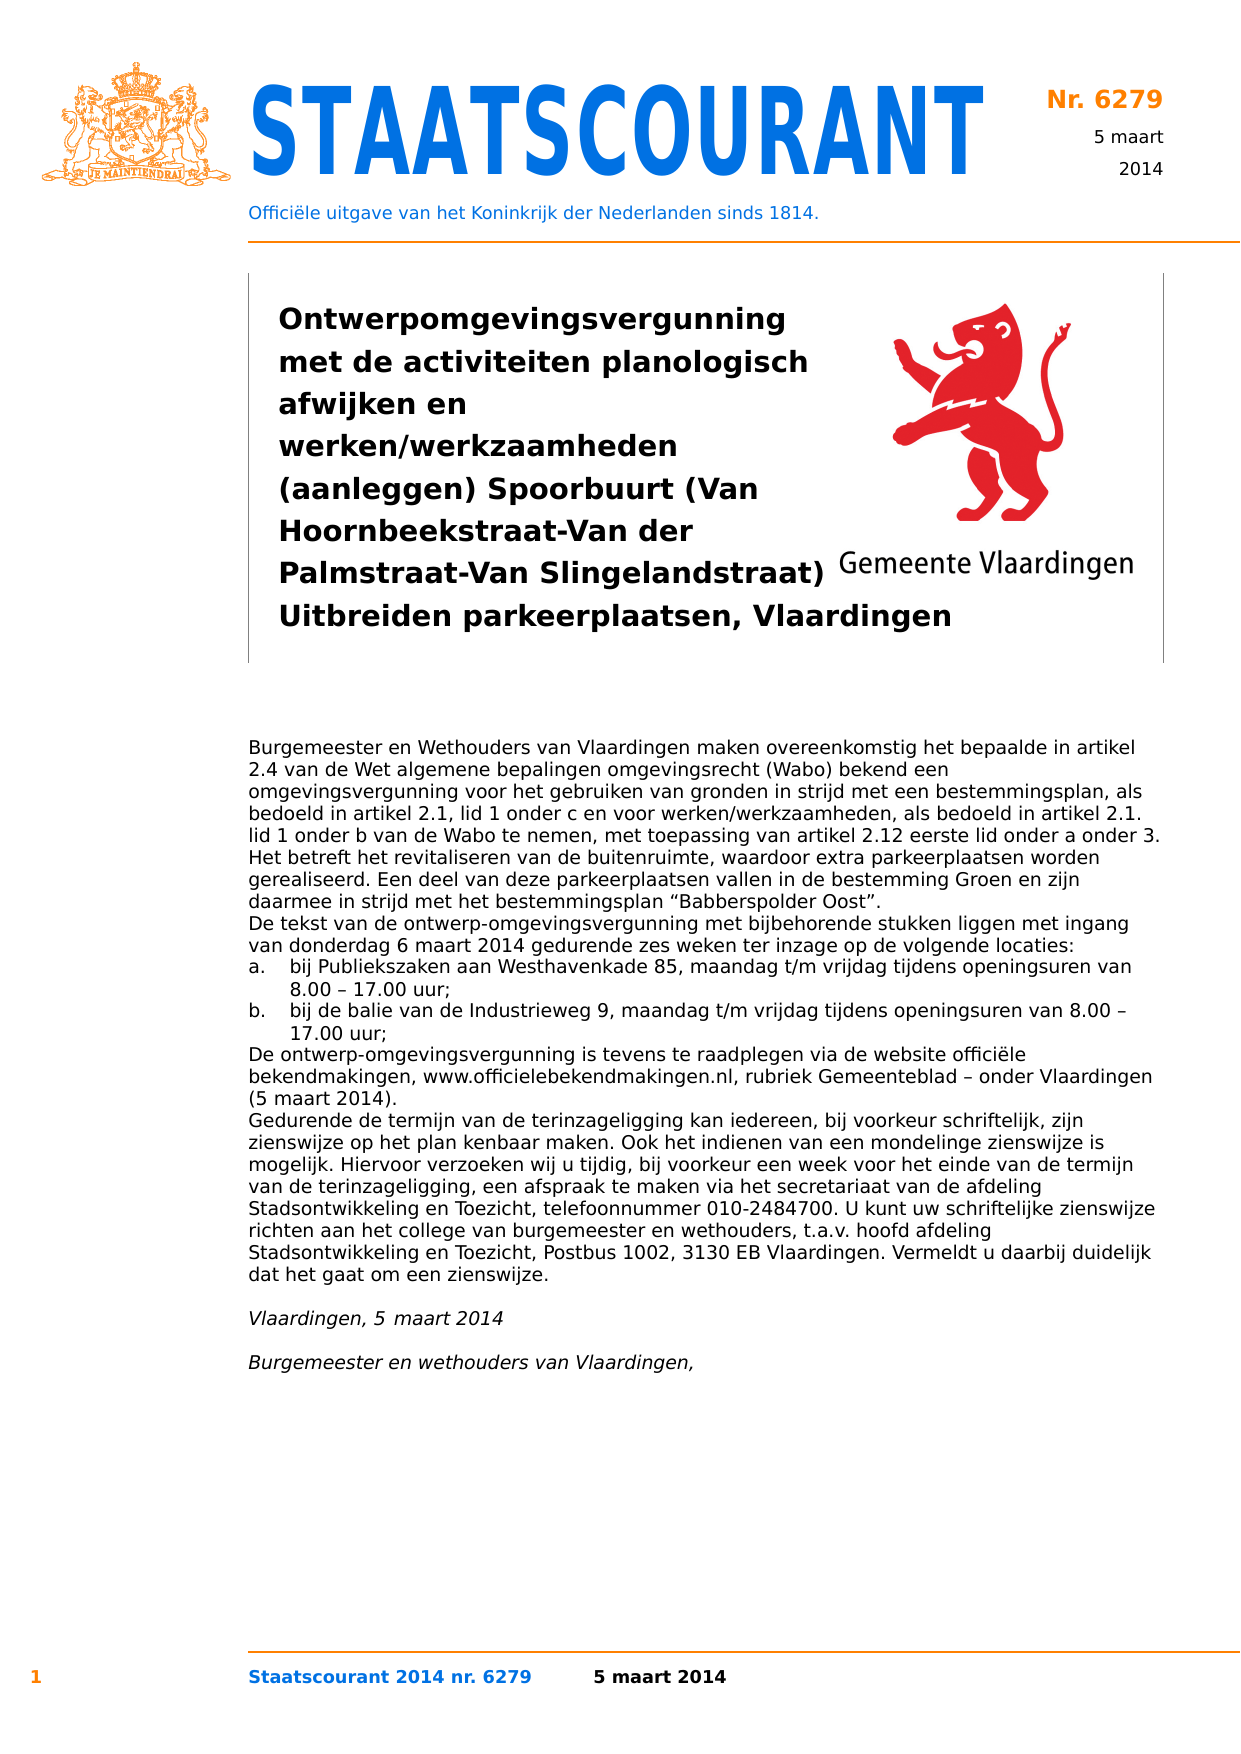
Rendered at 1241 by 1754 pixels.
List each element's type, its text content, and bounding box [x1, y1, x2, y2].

picture [838, 302, 1134, 581]
text Het betreft het revitaliseren van de buitenruimte, waardoor extra parkeerplaatsen worden gerealiseerd. Een deel van deze parkeerplaatsen vallen in de bestemming Groen en zijn daarmee in strijd met het bestemmingsplan “Babberspolder Oost”. [248, 847, 1163, 912]
table_header [25, 62, 248, 241]
picture [41, 62, 231, 186]
table_header STAATSCOURANT [248, 62, 998, 203]
text Burgemeester en Wethouders van Vlaardingen maken overeenkomstig het bepaalde in artikel 2.4 van de Wet algemene bepalingen omgevingsrecht (Wabo) bekend een omgevingsvergunning voor het gebruiken van gronden in strijd met een bestemmingsplan, als bedoeld in artikel 2.1, lid 1 onder c en voor werken/werkzaamheden, als bedoeld in artikel 2.1. lid 1 onder b van de Wabo te nemen, met toepassing van artikel 2.12 eerste lid onder a onder 3. [248, 737, 1163, 847]
subtitle Ontwerpomgevingsvergunning met de activiteiten planologisch afwijken en werken/werkzaamheden (aanleggen) Spoorbuurt (Van Hoornbeekstraat-Van der Palmstraat-Van Slingelandstraat) Uitbreiden parkeerplaatsen, Vlaardingen [249, 273, 1163, 663]
table_cell Officiële uitgave van het Koninkrijk der Nederlanden sinds 1814. [248, 203, 1240, 241]
text a. bij Publiekszaken aan Westhavenkade 85, maandag t/m vrijdag tijdens openingsuren van 8.00 – 17.00 uur; [248, 956, 1163, 1000]
text b. bij de balie van de Industrieweg 9, maandag t/m vrijdag tijdens openingsuren van 8.00 – 17.00 uur; [248, 1000, 1163, 1044]
table_cell 2014 [998, 153, 1240, 203]
text De ontwerp-omgevingsvergunning is tevens te raadplegen via de website officiële bekendmakingen, www.officielebekendmakingen.nl, rubriek Gemeenteblad – onder Vlaardingen (5 maart 2014). [248, 1044, 1163, 1110]
text Burgemeester en wethouders van Vlaardingen, [248, 1352, 1163, 1374]
table_header Nr. 6279 [998, 62, 1240, 121]
table_cell 5 maart [998, 121, 1240, 153]
text Vlaardingen, 5 maart 2014 [248, 1308, 1163, 1330]
text De tekst van de ontwerp-omgevingsvergunning met bijbehorende stukken liggen met ingang van donderdag 6 maart 2014 gedurende zes weken ter inzage op de volgende locaties: [248, 912, 1163, 956]
text Gedurende de termijn van de terinzageligging kan iedereen, bij voorkeur schriftelijk, zijn zienswijze op het plan kenbaar maken. Ook het indienen van een mondelinge zienswijze is mogelijk. Hiervoor verzoeken wij u tijdig, bij voorkeur een week voor het einde van de termijn van de terinzageligging, een afspraak te maken via het secretariaat van de afdeling Stadsontwikkeling en Toezicht, telefoonnummer 010-2484700. U kunt uw schriftelijke zienswijze richten aan het college van burgemeester en wethouders, t.a.v. hoofd afdeling Stadsontwikkeling en Toezicht, Postbus 1002, 3130 EB Vlaardingen. Vermeldt u daarbij duidelijk dat het gaat om een zienswijze. [248, 1110, 1163, 1286]
